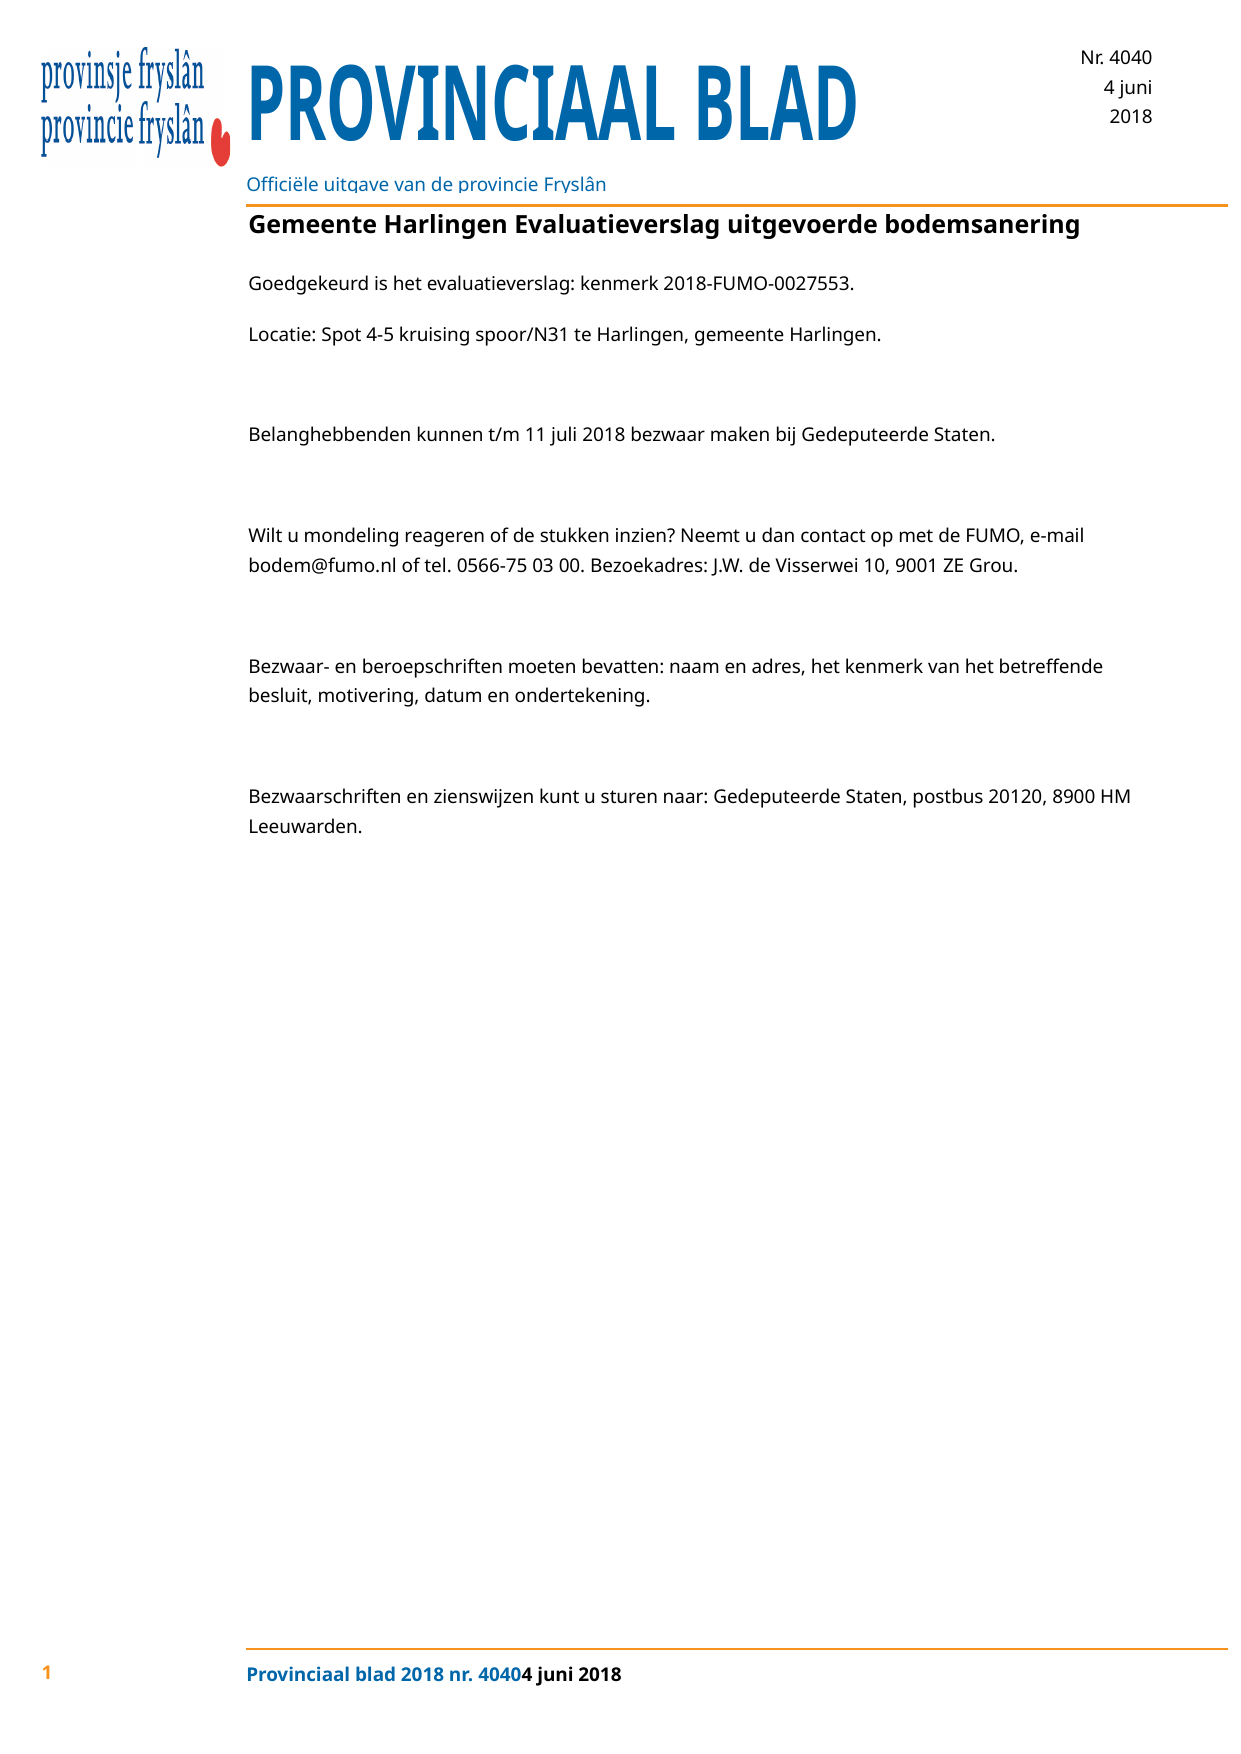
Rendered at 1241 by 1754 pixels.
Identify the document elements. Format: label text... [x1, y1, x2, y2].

text Locatie: Spot 4-5 kruising spoor/N31 te Harlingen, gemeente Harlingen. [248, 321, 1152, 346]
text Goedgekeurd is het evaluatieverslag: kenmerk 2018-FUMO-0027553. [248, 270, 1152, 296]
text Bezwaar- en beroepschriften moeten bevatten: naam en adres, het kenmerk van het betreffende besluit, motivering, datum en ondertekening. [248, 653, 1152, 708]
text Belanghebbenden kunnen t/m 11 juli 2018 bezwaar maken bij Gedeputeerde Staten. [248, 422, 1152, 447]
text Bezwaarschriften en zienswijzen kunt u sturen naar: Gedeputeerde Staten, postbus 20120, 8900 HM Leeuwarden. [248, 783, 1152, 838]
picture [41, 47, 231, 172]
text Gemeente Harlingen Evaluatieverslag uitgevoerde bodemsanering [248, 207, 1152, 241]
text Wilt u mondeling reageren of de stukken inzien? Neemt u dan contact op met de FUMO, e-mail bodem@fumo.nl of tel. 0566-75 03 00. Bezoekadres: J.W. de Visserwei 10, 9001 ZE Grou. [248, 522, 1152, 578]
